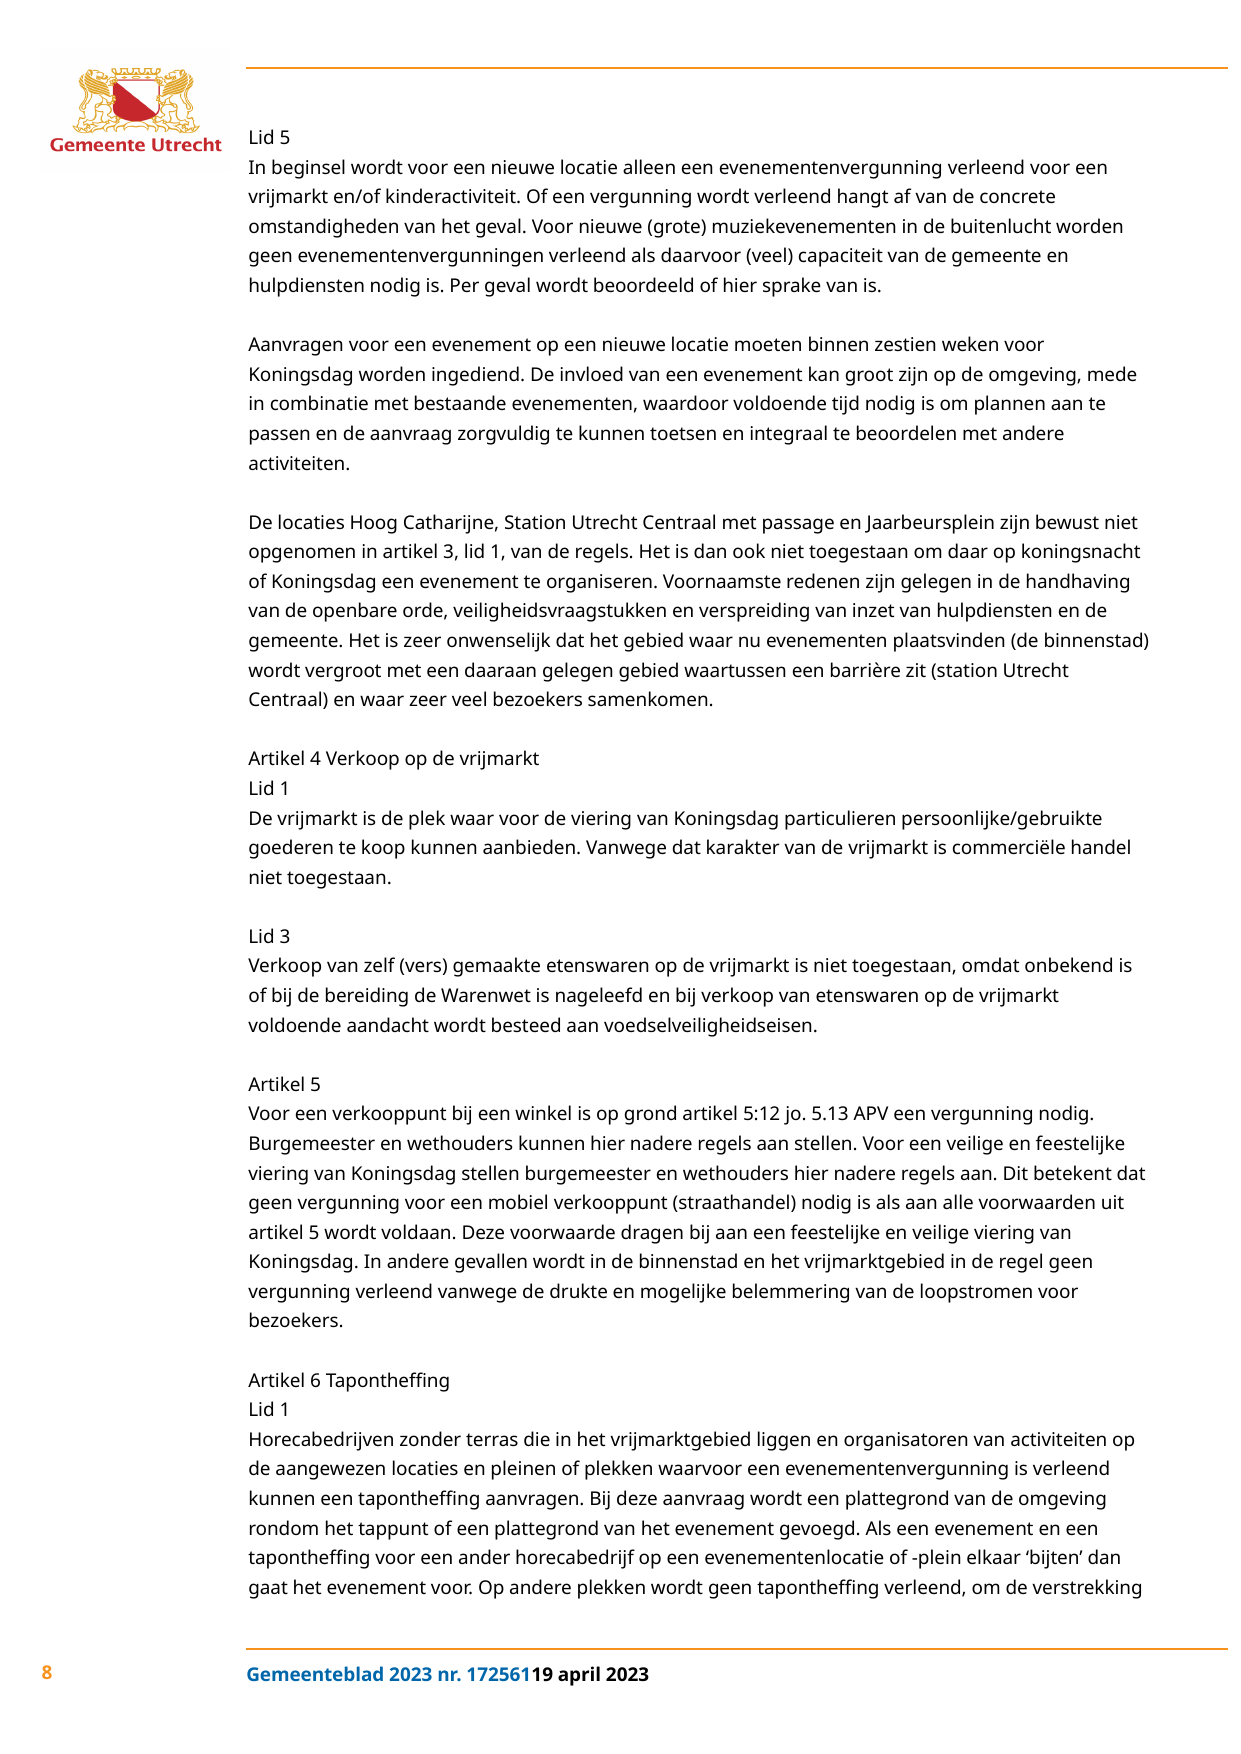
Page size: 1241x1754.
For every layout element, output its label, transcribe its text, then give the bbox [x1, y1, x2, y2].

text Artikel 5 [248, 1071, 1152, 1097]
text Lid 1 [248, 1396, 1152, 1422]
text Voor een verkooppunt bij een winkel is op grond artikel 5:12 jo. 5.13 APV een vergunning nodig. Burgemeester en wethouders kunnen hier nadere regels aan stellen. Voor een veilige en feestelijke viering van Koningsdag stellen burgemeester en wethouders hier nadere regels aan. Dit betekent dat geen vergunning voor een mobiel verkooppunt (straathandel) nodig is als aan alle voorwaarden uit artikel 5 wordt voldaan. Deze voorwaarde dragen bij aan een feestelijke en veilige viering van Koningsdag. In andere gevallen wordt in de binnenstad en het vrijmarktgebied in de regel geen vergunning verleend vanwege de drukte en mogelijke belemmering van de loopstromen voor bezoekers. [248, 1101, 1152, 1333]
text Lid 5 [248, 124, 1152, 150]
text Verkoop van zelf (vers) gemaakte etenswaren op de vrijmarkt is niet toegestaan, omdat onbekend is of bij de bereiding de Warenwet is nageleefd en bij verkoop van etenswaren op de vrijmarkt voldoende aandacht wordt besteed aan voedselveiligheidseisen. [248, 953, 1152, 1038]
text Artikel 4 Verkoop op de vrijmarkt [248, 746, 1152, 771]
text Lid 3 [248, 923, 1152, 949]
text Horecabedrijven zonder terras die in het vrijmarktgebied liggen en organisatoren van activiteiten op de aangewezen locaties en pleinen of plekken waarvoor een evenementenvergunning is verleend kunnen een tapontheffing aanvragen. Bij deze aanvraag wordt een plattegrond van de omgeving rondom het tappunt of een plattegrond van het evenement gevoegd. Als een evenement en een tapontheffing voor een ander horecabedrijf op een evenementenlocatie of -plein elkaar ‘bijten’ dan gaat het evenement voor. Op andere plekken wordt geen tapontheffing verleend, om de verstrekking [248, 1426, 1152, 1600]
text Artikel 6 Tapontheffing [248, 1367, 1152, 1393]
text In beginsel wordt voor een nieuwe locatie alleen een evenementenvergunning verleend voor een vrijmarkt en/of kinderactiviteit. Of een vergunning wordt verleend hangt af van de concrete omstandigheden van het geval. Voor nieuwe (grote) muziekevenementen in de buitenlucht worden geen evenementenvergunningen verleend als daarvoor (veel) capaciteit van de gemeente en hulpdiensten nodig is. Per geval wordt beoordeeld of hier sprake van is. [248, 154, 1152, 298]
picture [41, 47, 231, 172]
text Lid 1 [248, 775, 1152, 801]
text Aanvragen voor een evenement op een nieuwe locatie moeten binnen zestien weken voor Koningsdag worden ingediend. De invloed van een evenement kan groot zijn op de omgeving, mede in combinatie met bestaande evenementen, waardoor voldoende tijd nodig is om plannen aan te passen en de aanvraag zorgvuldig te kunnen toetsen en integraal te beoordelen met andere activiteiten. [248, 331, 1152, 476]
text De locaties Hoog Catharijne, Station Utrecht Centraal met passage en Jaarbeursplein zijn bewust niet opgenomen in artikel 3, lid 1, van de regels. Het is dan ook niet toegestaan om daar op koningsnacht of Koningsdag een evenement te organiseren. Voornaamste redenen zijn gelegen in de handhaving van de openbare orde, veiligheidsvraagstukken en verspreiding van inzet van hulpdiensten en de gemeente. Het is zeer onwenselijk dat het gebied waar nu evenementen plaatsvinden (de binnenstad) wordt vergroot met een daaraan gelegen gebied waartussen een barrière zit (station Utrecht Centraal) en waar zeer veel bezoekers samenkomen. [248, 509, 1152, 712]
text De vrijmarkt is de plek waar voor de viering van Koningsdag particulieren persoonlijke/gebruikte goederen te koop kunnen aanbieden. Vanwege dat karakter van de vrijmarkt is commerciële handel niet toegestaan. [248, 805, 1152, 890]
